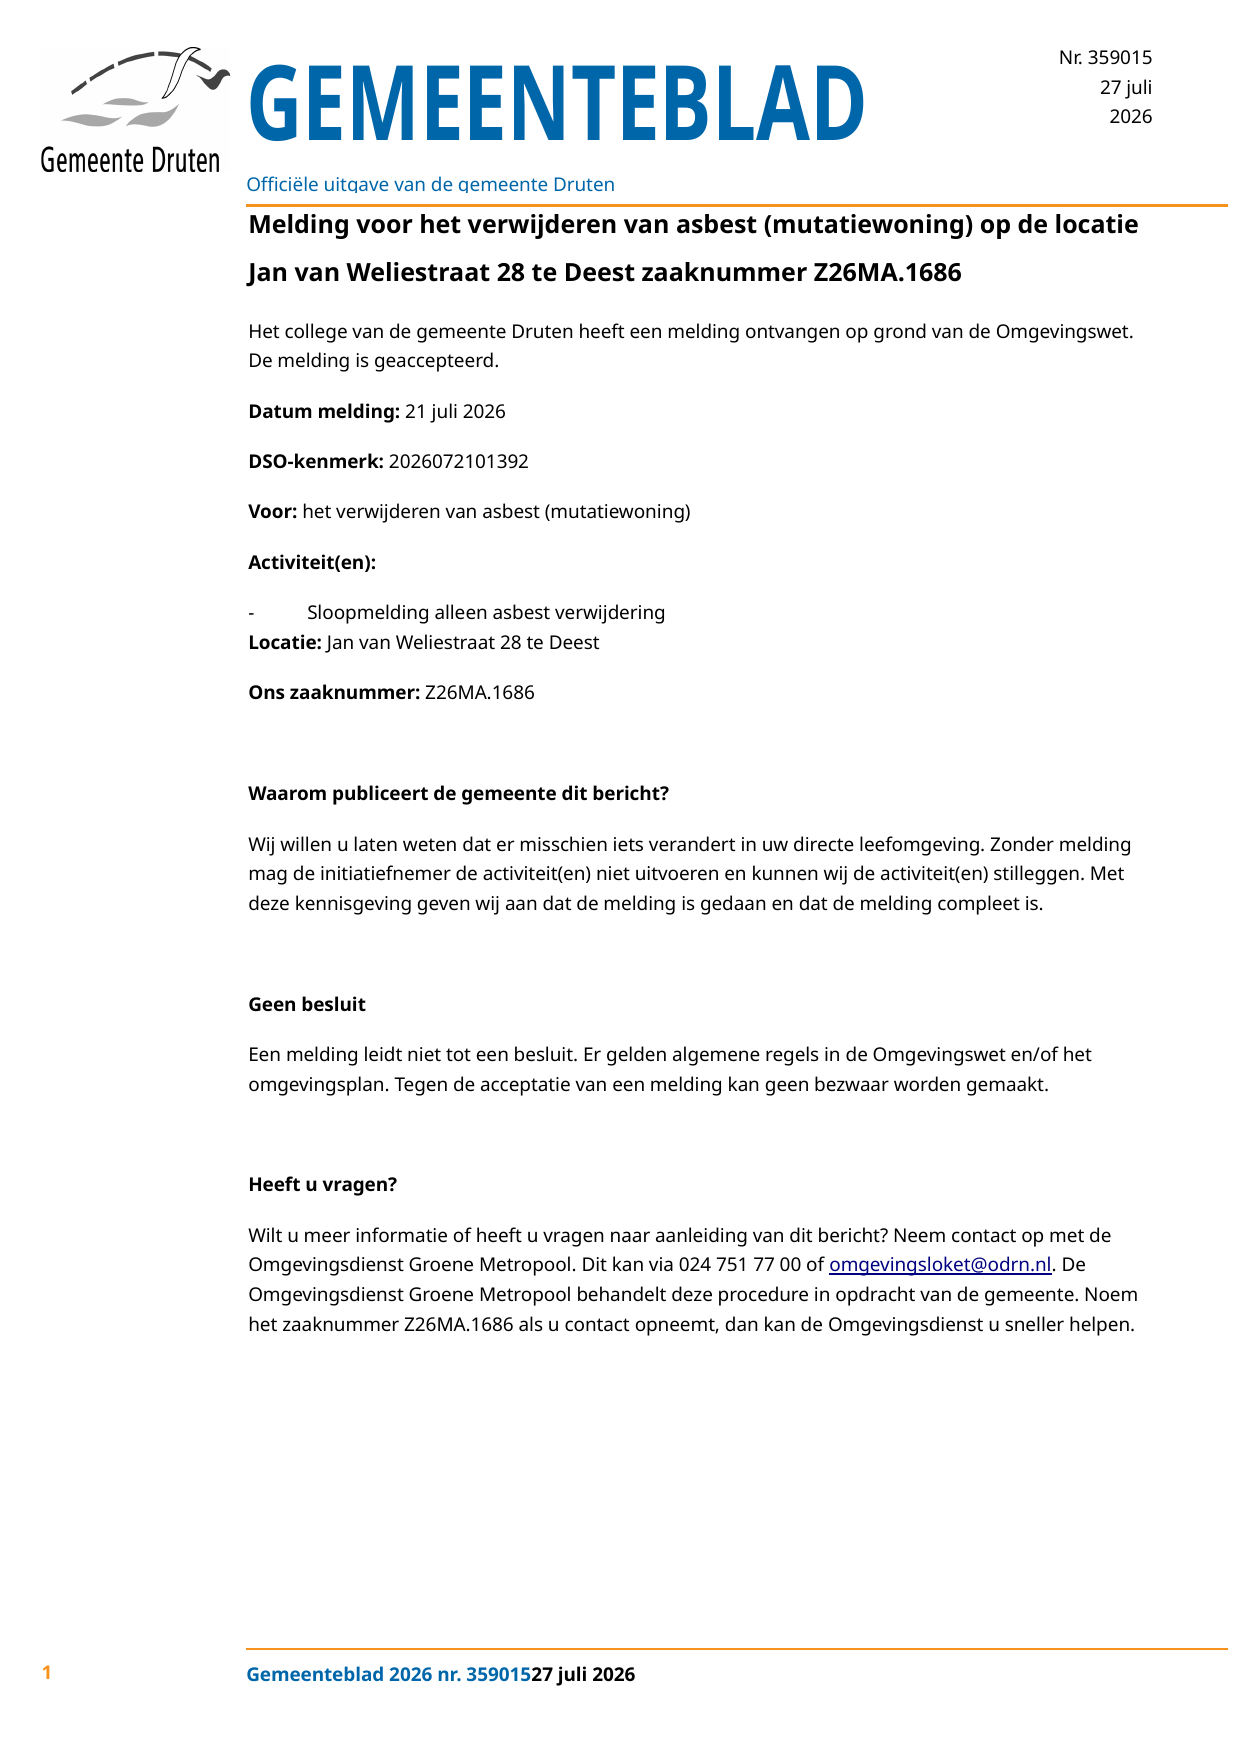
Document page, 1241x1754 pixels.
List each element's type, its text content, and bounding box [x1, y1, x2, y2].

text Wij willen u laten weten dat er misschien iets verandert in uw directe leefomgeving. Zonder melding mag de initiatiefnemer de activiteit(en) niet uitvoeren en kunnen wij de activiteit(en) stilleggen. Met deze kennisgeving geven wij aan dat de melding is gedaan en dat de melding compleet is. [248, 831, 1152, 916]
text Activiteit(en): [248, 549, 1152, 575]
text Locatie: Jan van Weliestraat 28 te Deest [248, 629, 1152, 655]
text DSO-kenmerk: 2026072101392 [248, 448, 1152, 474]
text Melding voor het verwijderen van asbest (mutatiewoning) op de locatie Jan van Weliestraat 28 te Deest zaaknummer Z26MA.1686 [248, 207, 1152, 288]
text Waarom publiceert de gemeente dit bericht? [248, 780, 1152, 806]
text Voor: het verwijderen van asbest (mutatiewoning) [248, 499, 1152, 524]
text Wilt u meer informatie of heeft u vragen naar aanleiding van dit bericht? Neem contact op met de Omgevingsdienst Groene Metropool. Dit kan via 024 751 77 00 of omgevingsloket@odrn.nl. De Omgevingsdienst Groene Metropool behandelt deze procedure in opdracht van de gemeente. Noem het zaaknummer Z26MA.1686 als u contact opneemt, dan kan de Omgevingsdienst u sneller helpen. [248, 1222, 1152, 1337]
picture [41, 47, 231, 172]
text Het college van de gemeente Druten heeft een melding ontvangen op grond van de Omgevingswet. De melding is geaccepteerd. [248, 318, 1152, 373]
text Een melding leidt niet tot een besluit. Er gelden algemene regels in de Omgevingswet en/of het omgevingsplan. Tegen de acceptatie van een melding kan geen bezwaar worden gemaakt. [248, 1041, 1152, 1097]
text Datum melding: 21 juli 2026 [248, 398, 1152, 424]
text Heeft u vragen? [248, 1172, 1152, 1197]
text Ons zaaknummer: Z26MA.1686 [248, 679, 1152, 705]
list Sloopmelding alleen asbest verwijdering [248, 599, 1152, 625]
text Geen besluit [248, 991, 1152, 1017]
